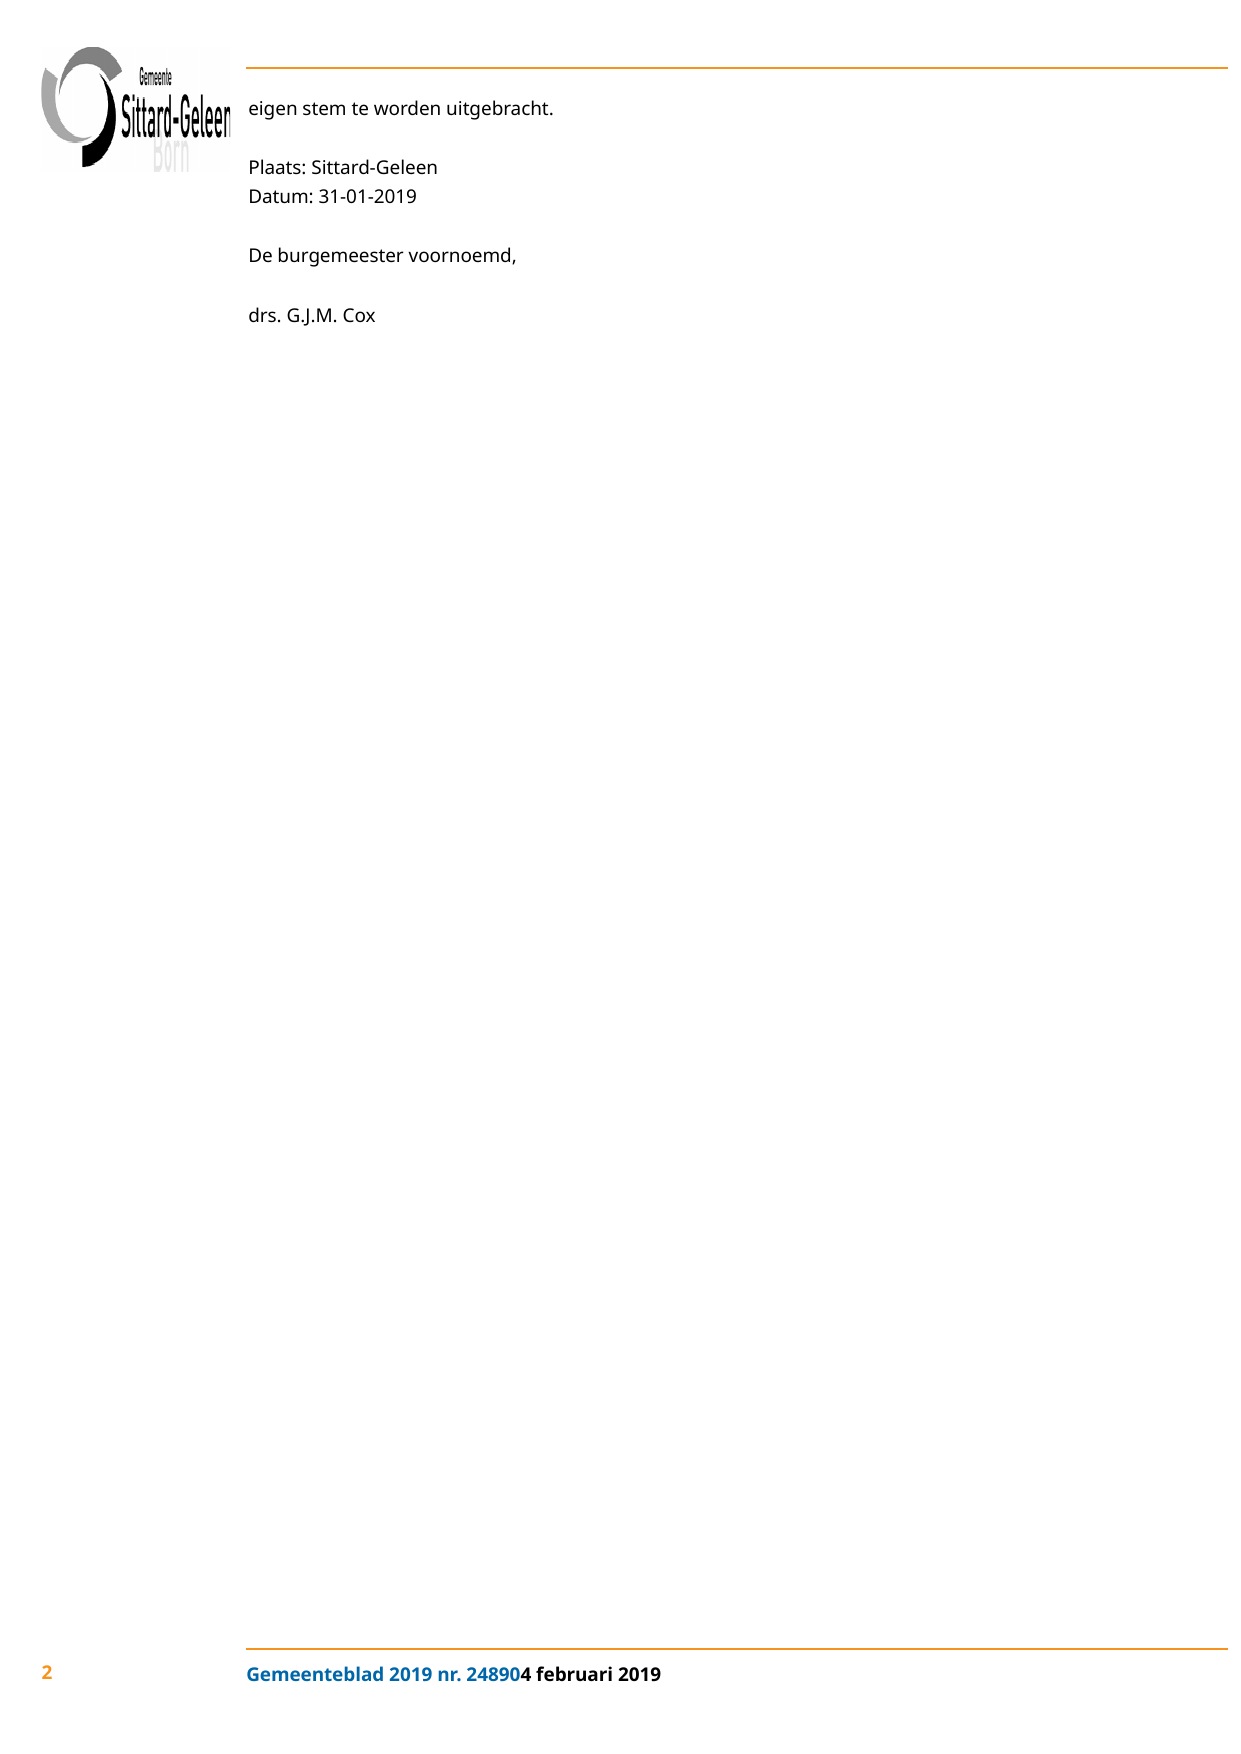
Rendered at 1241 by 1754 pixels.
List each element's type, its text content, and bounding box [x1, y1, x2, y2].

text Datum: 31-01-2019 [248, 183, 1152, 209]
text Plaats: Sittard-Geleen [248, 154, 1152, 180]
picture [41, 47, 231, 172]
text drs. G.J.M. Cox [248, 302, 1152, 328]
text De burgemeester voornoemd, [248, 243, 1152, 268]
text eigen stem te worden uitgebracht. [248, 95, 1152, 121]
